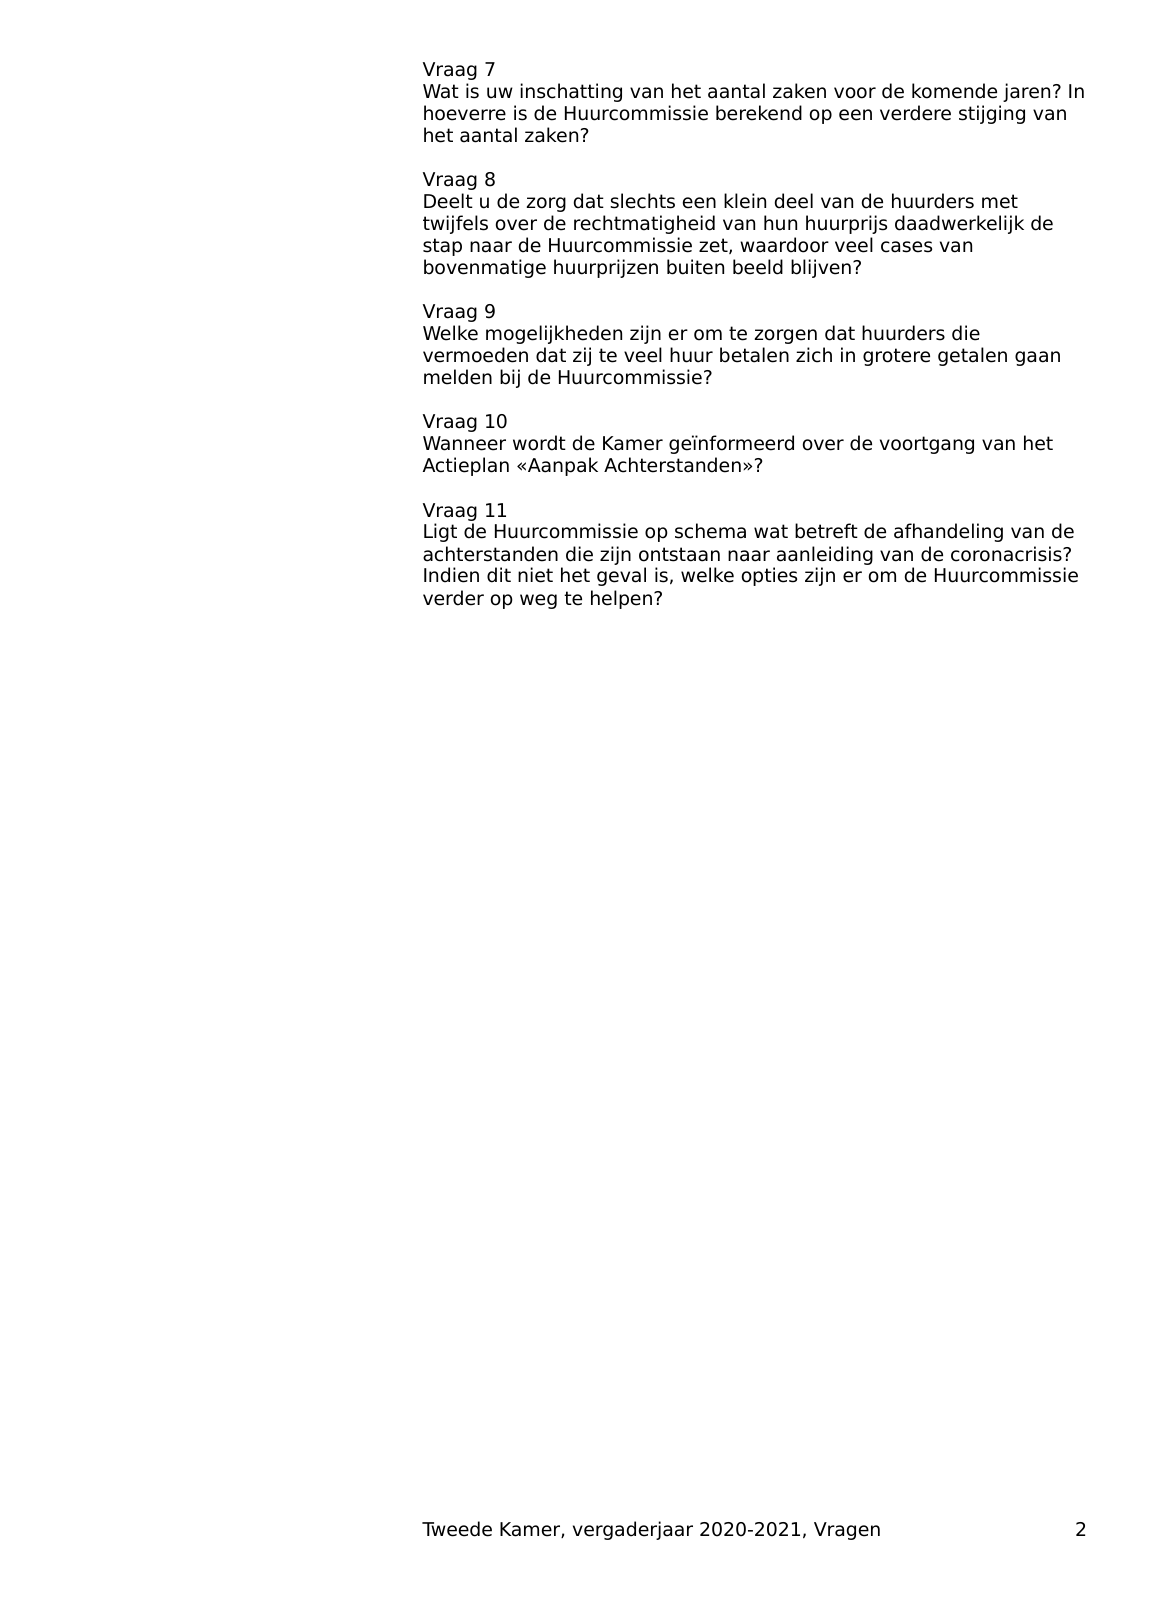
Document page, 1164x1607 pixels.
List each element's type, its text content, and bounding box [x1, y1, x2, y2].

text Ligt de Huurcommissie op schema wat betreft de afhandeling van de achterstanden die zijn ontstaan naar aanleiding van de coronacrisis? Indien dit niet het geval is, welke opties zijn er om de Huurcommissie verder op weg te helpen? [422, 521, 1087, 609]
text Vraag 7 [422, 59, 1087, 81]
text Wat is uw inschatting van het aantal zaken voor de komende jaren? In hoeverre is de Huurcommissie berekend op een verdere stijging van het aantal zaken? [422, 81, 1087, 147]
text Welke mogelijkheden zijn er om te zorgen dat huurders die vermoeden dat zij te veel huur betalen zich in grotere getalen gaan melden bij de Huurcommissie? [422, 323, 1087, 389]
text Deelt u de zorg dat slechts een klein deel van de huurders met twijfels over de rechtmatigheid van hun huurprijs daadwerkelijk de stap naar de Huurcommissie zet, waardoor veel cases van bovenmatige huurprijzen buiten beeld blijven? [422, 191, 1087, 279]
text Vraag 8 [422, 169, 1087, 191]
text Vraag 9 [422, 301, 1087, 323]
text Wanneer wordt de Kamer geïnformeerd over de voortgang van het Actieplan «Aanpak Achterstanden»? [422, 433, 1087, 477]
text Vraag 11 [422, 499, 1087, 521]
text Vraag 10 [422, 411, 1087, 433]
